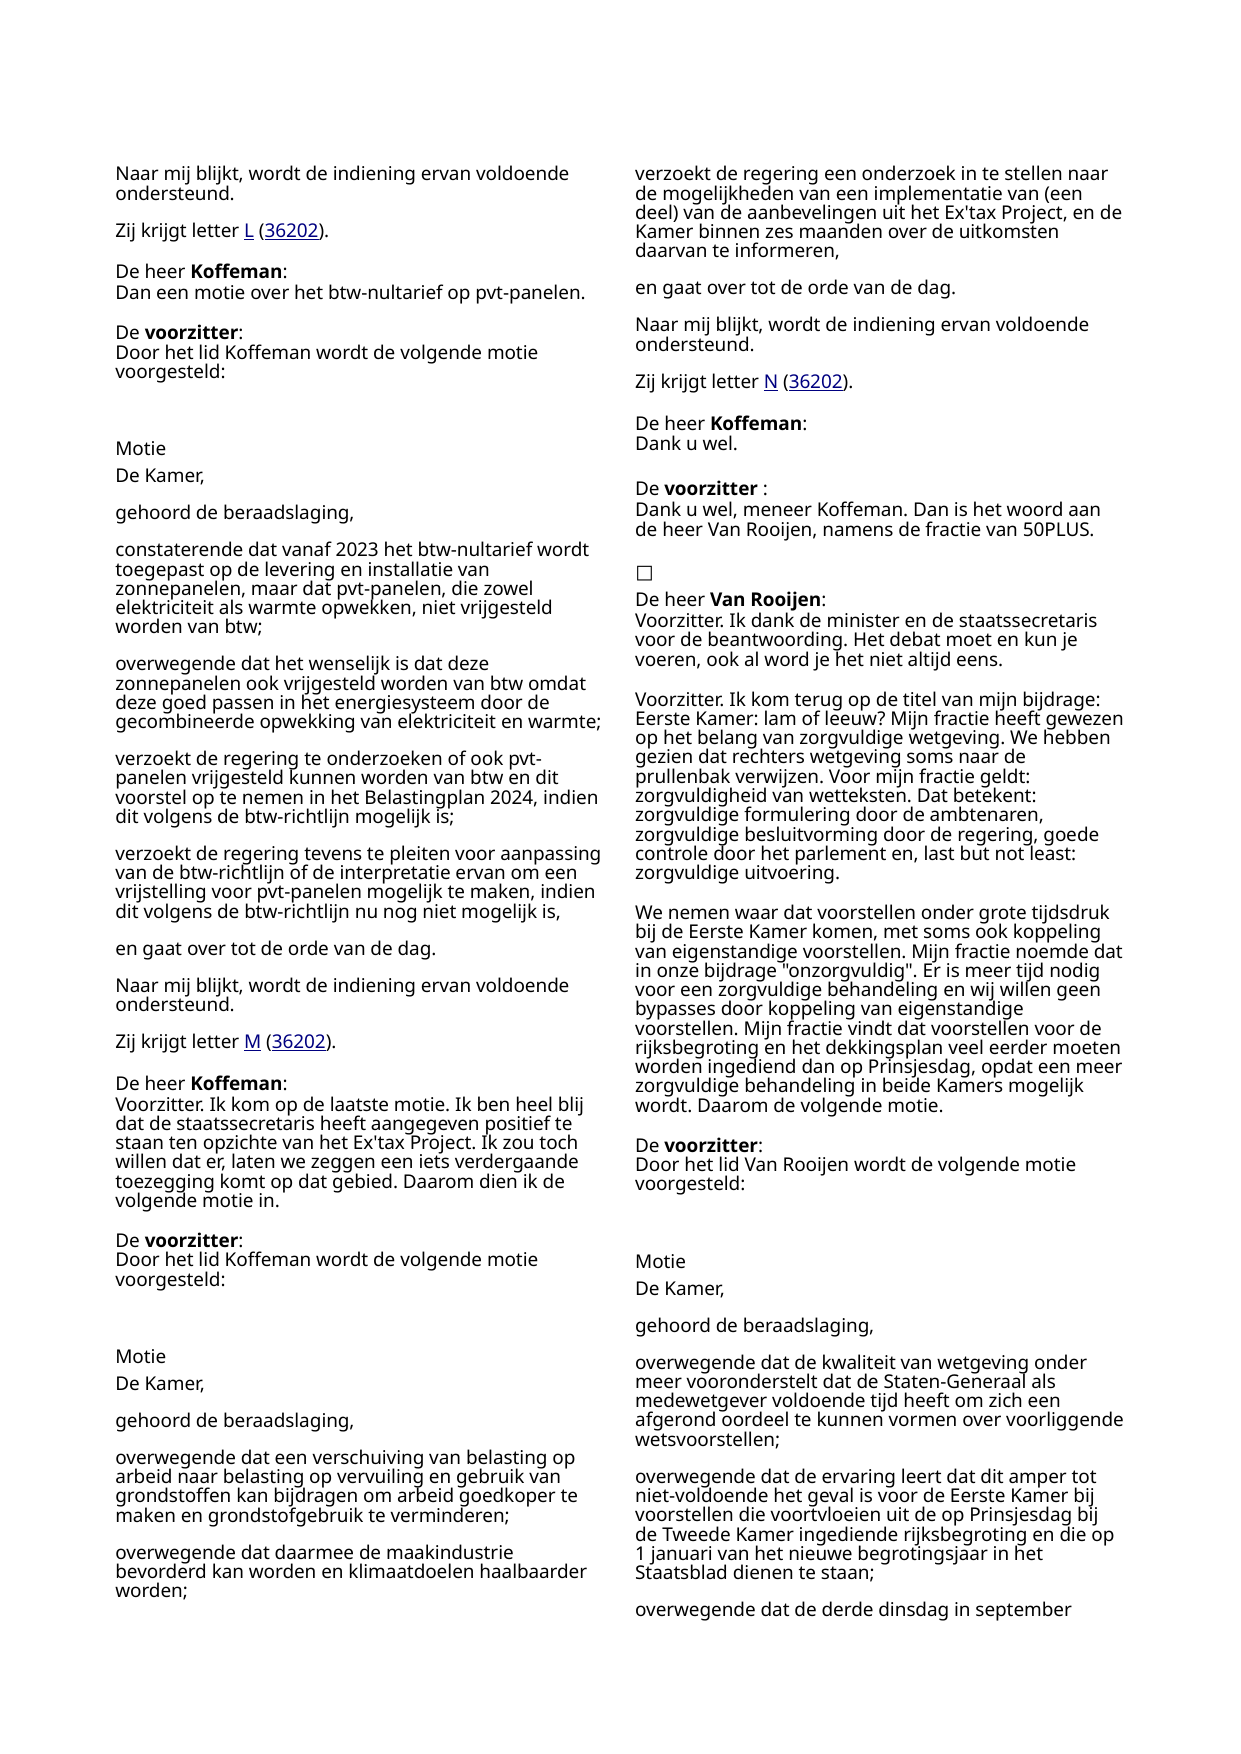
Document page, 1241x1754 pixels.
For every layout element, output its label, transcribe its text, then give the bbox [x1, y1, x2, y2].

text Dank u wel. [635, 435, 1125, 455]
text Zij krijgt letter M (36202). [115, 1033, 605, 1052]
text verzoekt de regering een onderzoek in te stellen naar de mogelijkheden van een implementatie van (een deel) van de aanbevelingen uit het Ex'tax Project, en de Kamer binnen zes maanden over de uitkomsten daarvan te informeren, [635, 165, 1125, 262]
text Naar mij blijkt, wordt de indiening ervan voldoende ondersteund. [635, 316, 1125, 355]
text De Kamer, [635, 1280, 1125, 1299]
text Zij krijgt letter L (36202). [115, 222, 605, 241]
text Dan een motie over het btw-nultarief op pvt-panelen. [115, 284, 605, 304]
text ⬜ [635, 561, 1125, 586]
text Motie [115, 1343, 605, 1369]
text verzoekt de regering te onderzoeken of ook pvt-panelen vrijgesteld kunnen worden van btw en dit voorstel op te nemen in het Belastingplan 2024, indien dit volgens de btw-richtlijn mogelijk is; [115, 750, 605, 827]
text De heer Koffeman: [115, 1070, 605, 1096]
text De voorzitter: [115, 1232, 605, 1251]
text Naar mij blijkt, wordt de indiening ervan voldoende ondersteund. [115, 977, 605, 1015]
text Door het lid Van Rooijen wordt de volgende motie voorgesteld: [635, 1156, 1125, 1194]
text Naar mij blijkt, wordt de indiening ervan voldoende ondersteund. [115, 165, 605, 204]
text De heer Koffeman: [635, 410, 1125, 435]
text Door het lid Koffeman wordt de volgende motie voorgesteld: [115, 344, 605, 382]
text overwegende dat de kwaliteit van wetgeving onder meer vooronderstelt dat de Staten-Generaal als medewetgever voldoende tijd heeft om zich een afgerond oordeel te kunnen vormen over voorliggende wetsvoorstellen; [635, 1354, 1125, 1450]
text Motie [115, 436, 605, 461]
text De heer Van Rooijen: [635, 586, 1125, 612]
text Voorzitter. Ik kom op de laatste motie. Ik ben heel blij dat de staatssecretaris heeft aangegeven positief te staan ten opzichte van het Ex'tax Project. Ik zou toch willen dat er, laten we zeggen een iets verdergaande toezegging komt op dat gebied. Daarom dien ik de volgende motie in. [115, 1096, 605, 1211]
text overwegende dat het wenselijk is dat deze zonnepanelen ook vrijgesteld worden van btw omdat deze goed passen in het energiesysteem door de gecombineerde opwekking van elektriciteit en warmte; [115, 655, 605, 732]
text overwegende dat de ervaring leert dat dit amper tot niet-voldoende het geval is voor de Eerste Kamer bij voorstellen die voortvloeien uit de op Prinsjesdag bij de Tweede Kamer ingediende rijksbegroting en die op 1 januari van het nieuwe begrotingsjaar in het Staatsblad dienen te staan; [635, 1468, 1125, 1583]
text Motie [635, 1248, 1125, 1274]
text Dank u wel, meneer Koffeman. Dan is het woord aan de heer Van Rooijen, namens de fractie van 50PLUS. [635, 501, 1125, 540]
text overwegende dat een verschuiving van belasting op arbeid naar belasting op vervuiling en gebruik van grondstoffen kan bijdragen om arbeid goedkoper te maken en grondstofgebruik te verminderen; [115, 1449, 605, 1526]
text We nemen waar dat voorstellen onder grote tijdsdruk bij de Eerste Kamer komen, met soms ook koppeling van eigenstandige voorstellen. Mijn fractie noemde dat in onze bijdrage "onzorgvuldig". Er is meer tijd nodig voor een zorgvuldige behandeling en wij willen geen bypasses door koppeling van eigenstandige voorstellen. Mijn fractie vindt dat voorstellen voor de rijksbegroting en het dekkingsplan veel eerder moeten worden ingediend dan op Prinsjesdag, opdat een meer zorgvuldige behandeling in beide Kamers mogelijk wordt. Daarom de volgende motie. [635, 904, 1125, 1116]
text De Kamer, [115, 467, 605, 487]
text gehoord de beraadslaging, [115, 504, 605, 523]
text Voorzitter. Ik dank de minister en de staatssecretaris voor de beantwoording. Het debat moet en kun je voeren, ook al word je het niet altijd eens. [635, 612, 1125, 670]
text Voorzitter. Ik kom terug op de titel van mijn bijdrage: Eerste Kamer: lam of leeuw? Mijn fractie heeft gewezen op het belang van zorgvuldige wetgeving. We hebben gezien dat rechters wetgeving soms naar de prullenbak verwijzen. Voor mijn fractie geldt: zorgvuldigheid van wetteksten. Dat betekent: zorgvuldige formulering door de ambtenaren, zorgvuldige besluitvorming door de regering, goede controle door het parlement en, last but not least: zorgvuldige uitvoering. [635, 691, 1125, 883]
text gehoord de beraadslaging, [635, 1317, 1125, 1336]
text De voorzitter: [115, 324, 605, 344]
text verzoekt de regering tevens te pleiten voor aanpassing van de btw-richtlijn of de interpretatie ervan om een vrijstelling voor pvt-panelen mogelijk te maken, indien dit volgens de btw-richtlijn nu nog niet mogelijk is, [115, 845, 605, 922]
text overwegende dat de derde dinsdag in september [635, 1601, 1125, 1620]
text De voorzitter : [635, 476, 1125, 501]
text De voorzitter: [635, 1137, 1125, 1156]
text Door het lid Koffeman wordt de volgende motie voorgesteld: [115, 1251, 605, 1290]
text gehoord de beraadslaging, [115, 1412, 605, 1431]
text De Kamer, [115, 1375, 605, 1394]
text en gaat over tot de orde van de dag. [115, 940, 605, 959]
text Zij krijgt letter N (36202). [635, 373, 1125, 392]
text constaterende dat vanaf 2023 het btw-nultarief wordt toegepast op de levering en installatie van zonnepanelen, maar dat pvt-panelen, die zowel elektriciteit als warmte opwekken, niet vrijgesteld worden van btw; [115, 541, 605, 638]
text De heer Koffeman: [115, 259, 605, 284]
text overwegende dat daarmee de maakindustrie bevorderd kan worden en klimaatdoelen haalbaarder worden; [115, 1544, 605, 1602]
text en gaat over tot de orde van de dag. [635, 279, 1125, 299]
